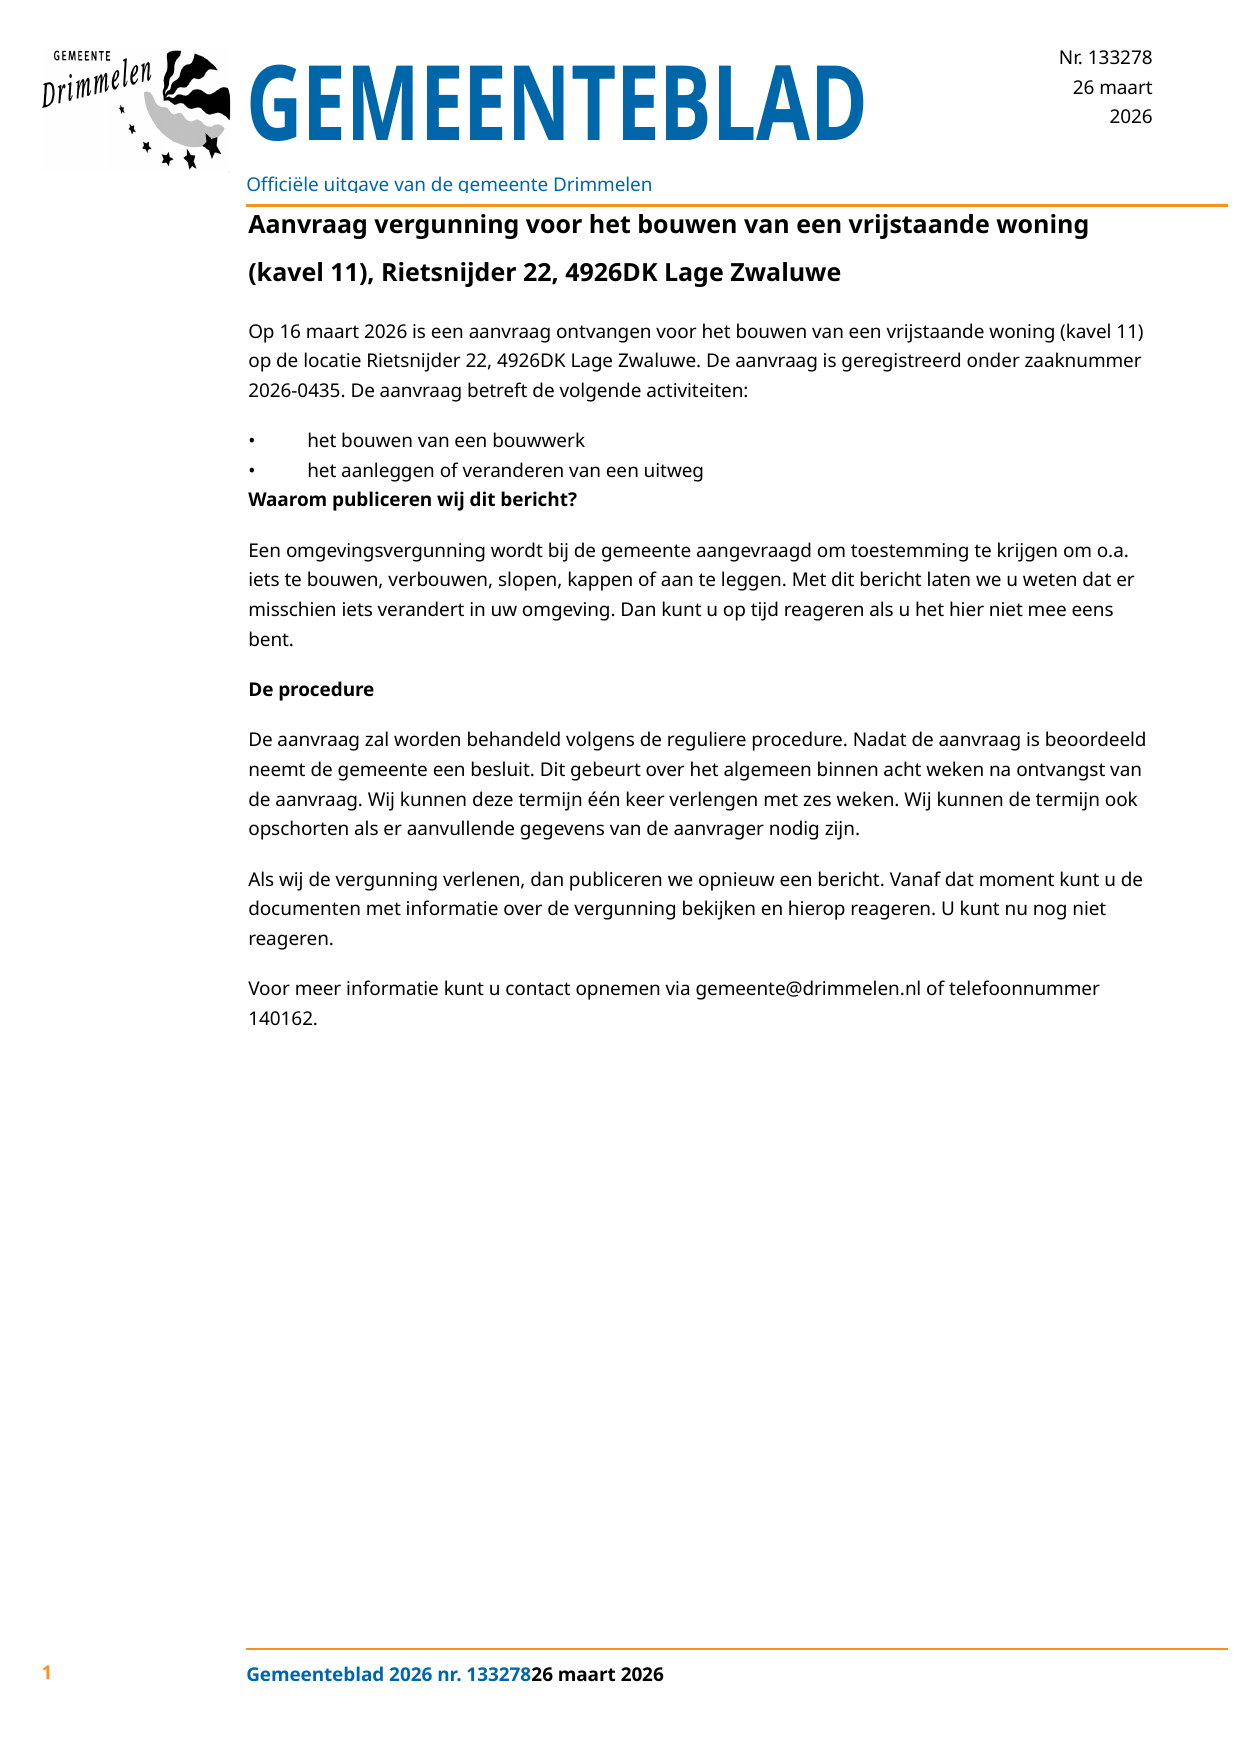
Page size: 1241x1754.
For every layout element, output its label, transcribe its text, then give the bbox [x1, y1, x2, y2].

text De procedure [248, 676, 1152, 702]
text Een omgevingsvergunning wordt bij de gemeente aangevraagd om toestemming te krijgen om o.a. iets te bouwen, verbouwen, slopen, kappen of aan te leggen. Met dit bericht laten we u weten dat er misschien iets verandert in uw omgeving. Dan kunt u op tijd reageren als u het hier niet mee eens bent. [248, 537, 1152, 652]
picture [41, 47, 231, 172]
text Voor meer informatie kunt u contact opnemen via gemeente@drimmelen.nl of telefoonnummer 140162. [248, 975, 1152, 1031]
text Aanvraag vergunning voor het bouwen van een vrijstaande woning (kavel 11), Rietsnijder 22, 4926DK Lage Zwaluwe [248, 207, 1152, 288]
list het aanleggen of veranderen van een uitweg [248, 457, 1152, 483]
list het bouwen van een bouwwerk [248, 427, 1152, 453]
text Op 16 maart 2026 is een aanvraag ontvangen voor het bouwen van een vrijstaande woning (kavel 11) op de locatie Rietsnijder 22, 4926DK Lage Zwaluwe. De aanvraag is geregistreerd onder zaaknummer 2026-0435. De aanvraag betreft de volgende activiteiten: [248, 318, 1152, 403]
text De aanvraag zal worden behandeld volgens de reguliere procedure. Nadat de aanvraag is beoordeeld neemt de gemeente een besluit. Dit gebeurt over het algemeen binnen acht weken na ontvangst van de aanvraag. Wij kunnen deze termijn één keer verlengen met zes weken. Wij kunnen de termijn ook opschorten als er aanvullende gegevens van de aanvrager nodig zijn. [248, 727, 1152, 841]
text Waarom publiceren wij dit bericht? [248, 487, 1152, 512]
text Als wij de vergunning verlenen, dan publiceren we opnieuw een bericht. Vanaf dat moment kunt u de documenten met informatie over de vergunning bekijken en hierop reageren. U kunt nu nog niet reageren. [248, 866, 1152, 951]
